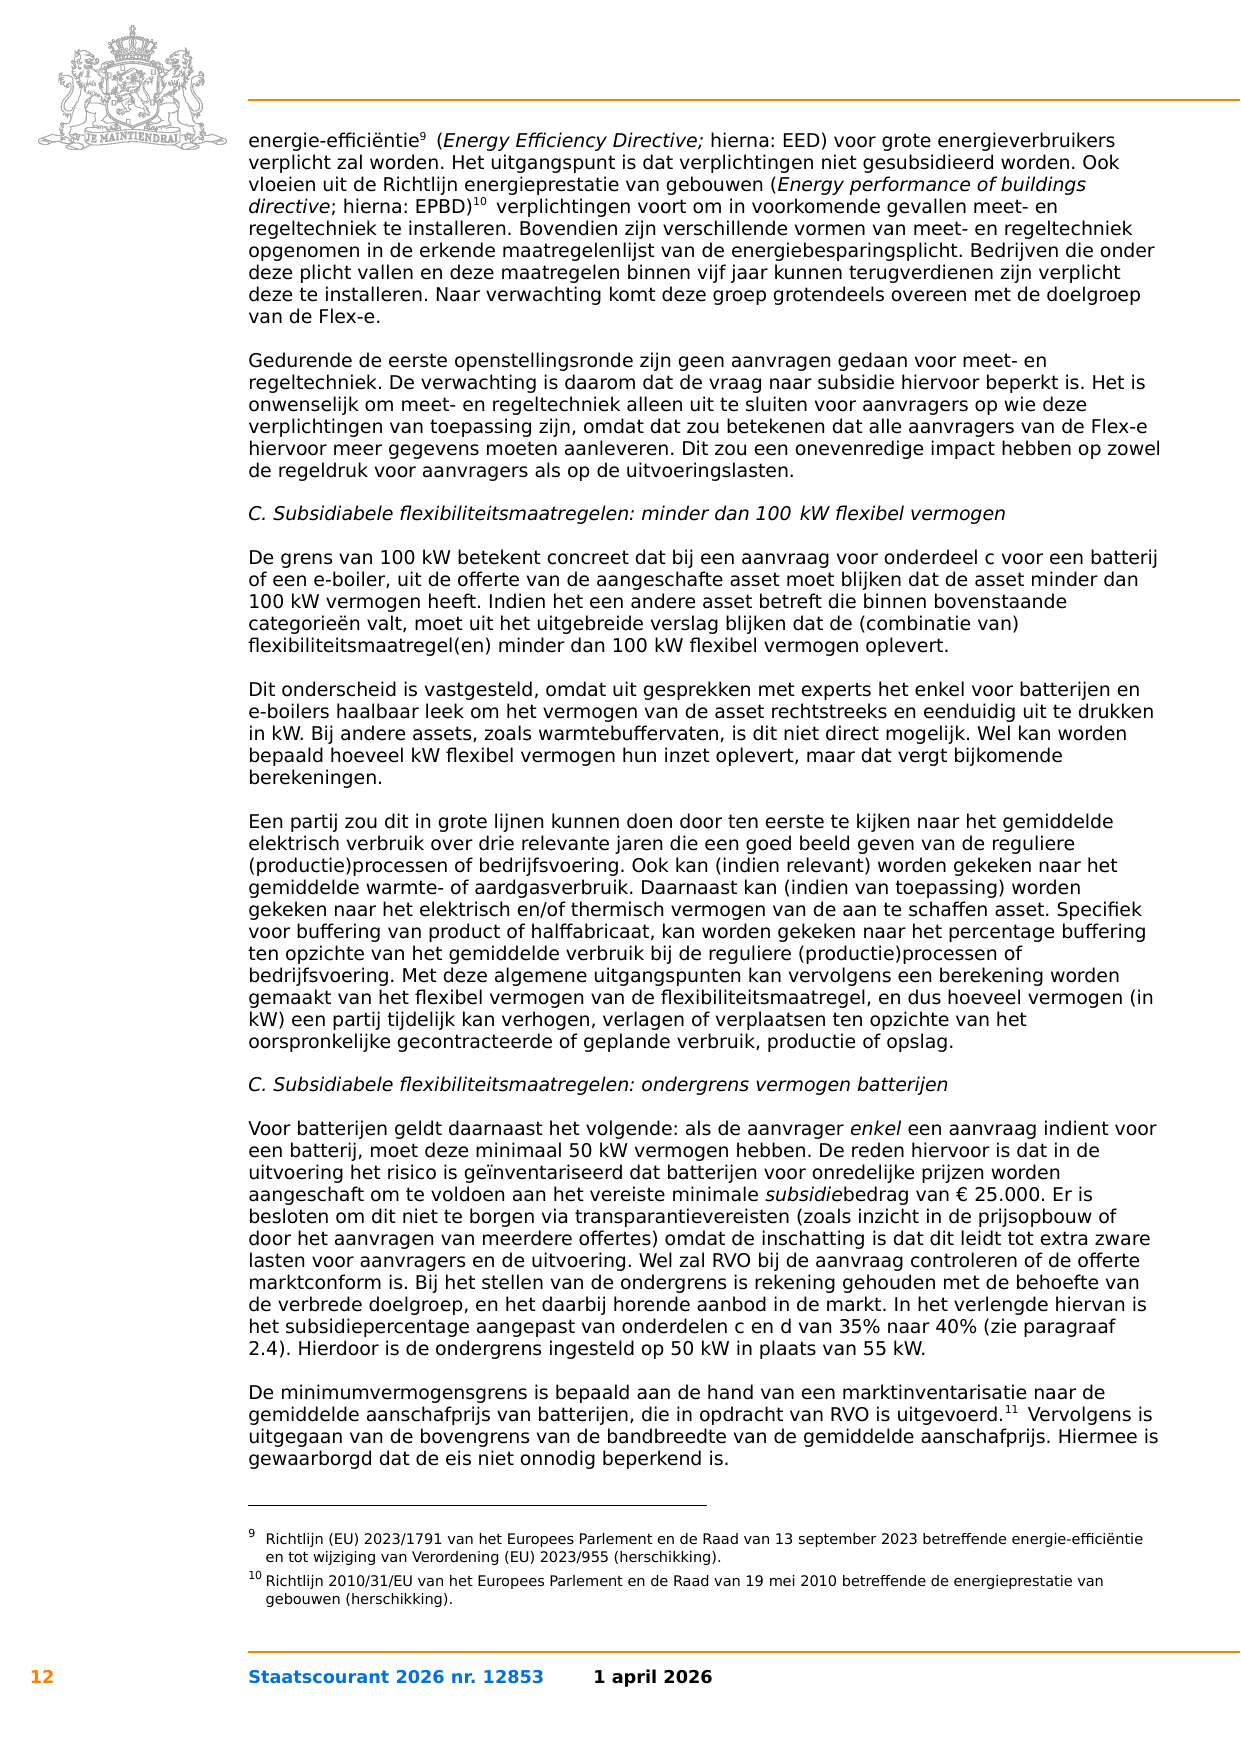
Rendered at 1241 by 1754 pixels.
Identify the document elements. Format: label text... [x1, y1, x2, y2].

subtitle C. Subsidiabele flexibiliteitsmaatregelen: minder dan 100 kW flexibel vermogen [248, 503, 1163, 525]
text Voor batterijen geldt daarnaast het volgende: als de aanvrager enkel een aanvraag indient voor een batterij, moet deze minimaal 50 kW vermogen hebben. De reden hiervoor is dat in de uitvoering het risico is geïnventariseerd dat batterijen voor onredelijke prijzen worden aangeschaft om te voldoen aan het vereiste minimale subsidiebedrag van € 25.000. Er is besloten om dit niet te borgen via transparantievereisten (zoals inzicht in de prijsopbouw of door het aanvragen van meerdere offertes) omdat de inschatting is dat dit leidt tot extra zware lasten voor aanvragers en de uitvoering. Wel zal RVO bij de aanvraag controleren of de offerte marktconform is. Bij het stellen van de ondergrens is rekening gehouden met de behoefte van de verbrede doelgroep, en het daarbij horende aanbod in de markt. In het verlengde hiervan is het subsidiepercentage aangepast van onderdelen c en d van 35% naar 40% (zie paragraaf 2.4). Hierdoor is de ondergrens ingesteld op 50 kW in plaats van 55 kW. [248, 1118, 1163, 1360]
picture [38, 25, 227, 150]
text De minimumvermogensgrens is bepaald aan de hand van een marktinventarisatie naar de gemiddelde aanschafprijs van batterijen, die in opdracht van RVO is uitgevoerd. Vervolgens is uitgegaan van de bovengrens van de bandbreedte van de gemiddelde aanschafprijs. Hiermee is gewaarborgd dat de eis niet onnodig beperkend is. [248, 1382, 1163, 1470]
text De grens van 100 kW betekent concreet dat bij een aanvraag voor onderdeel c voor een batterij of een e-boiler, uit de offerte van de aangeschafte asset moet blijken dat de asset minder dan 100 kW vermogen heeft. Indien het een andere asset betreft die binnen bovenstaande categorieën valt, moet uit het uitgebreide verslag blijken dat de (combinatie van) flexibiliteitsmaatregel(en) minder dan 100 kW flexibel vermogen oplevert. [248, 547, 1163, 657]
text energie-efficiëntie (Energy Efficiency Directive; hierna: EED) voor grote energieverbruikers verplicht zal worden. Het uitgangspunt is dat verplichtingen niet gesubsidieerd worden. Ook vloeien uit de Richtlijn energieprestatie van gebouwen (Energy performance of buildings directive; hierna: EPBD) verplichtingen voort om in voorkomende gevallen meet- en regeltechniek te installeren. Bovendien zijn verschillende vormen van meet- en regeltechniek opgenomen in de erkende maatregelenlijst van de energiebesparingsplicht. Bedrijven die onder deze plicht vallen en deze maatregelen binnen vijf jaar kunnen terugverdienen zijn verplicht deze te installeren. Naar verwachting komt deze groep grotendeels overeen met de doelgroep van de Flex-e. [248, 130, 1163, 328]
subtitle C. Subsidiabele flexibiliteitsmaatregelen: ondergrens vermogen batterijen [248, 1074, 1163, 1096]
text Gedurende de eerste openstellingsronde zijn geen aanvragen gedaan voor meet- en regeltechniek. De verwachting is daarom dat de vraag naar subsidie hiervoor beperkt is. Het is onwenselijk om meet- en regeltechniek alleen uit te sluiten voor aanvragers op wie deze verplichtingen van toepassing zijn, omdat dat zou betekenen dat alle aanvragers van de Flex-e hiervoor meer gegevens moeten aanleveren. Dit zou een onevenredige impact hebben op zowel de regeldruk voor aanvragers als op de uitvoeringslasten. [248, 349, 1163, 481]
text Richtlijn 2010/31/EU van het Europees Parlement en de Raad van 19 mei 2010 betreffende de energieprestatie van gebouwen (herschikking). [248, 1569, 1163, 1608]
text Dit onderscheid is vastgesteld, omdat uit gesprekken met experts het enkel voor batterijen en e-boilers haalbaar leek om het vermogen van de asset rechtstreeks en eenduidig uit te drukken in kW. Bij andere assets, zoals warmtebuffervaten, is dit niet direct mogelijk. Wel kan worden bepaald hoeveel kW flexibel vermogen hun inzet oplevert, maar dat vergt bijkomende berekeningen. [248, 679, 1163, 789]
text Richtlijn (EU) 2023/1791 van het Europees Parlement en de Raad van 13 september 2023 betreffende energie-efficiëntie en tot wijziging van Verordening (EU) 2023/955 (herschikking). [248, 1527, 1163, 1566]
text Een partij zou dit in grote lijnen kunnen doen door ten eerste te kijken naar het gemiddelde elektrisch verbruik over drie relevante jaren die een goed beeld geven van de reguliere (productie)processen of bedrijfsvoering. Ook kan (indien relevant) worden gekeken naar het gemiddelde warmte- of aardgasverbruik. Daarnaast kan (indien van toepassing) worden gekeken naar het elektrisch en/of thermisch vermogen van de aan te schaffen asset. Specifiek voor buffering van product of halffabricaat, kan worden gekeken naar het percentage buffering ten opzichte van het gemiddelde verbruik bij de reguliere (productie)processen of bedrijfsvoering. Met deze algemene uitgangspunten kan vervolgens een berekening worden gemaakt van het flexibel vermogen van de flexibiliteitsmaatregel, en dus hoeveel vermogen (in kW) een partij tijdelijk kan verhogen, verlagen of verplaatsen ten opzichte van het oorspronkelijke gecontracteerde of geplande verbruik, productie of opslag. [248, 811, 1163, 1052]
